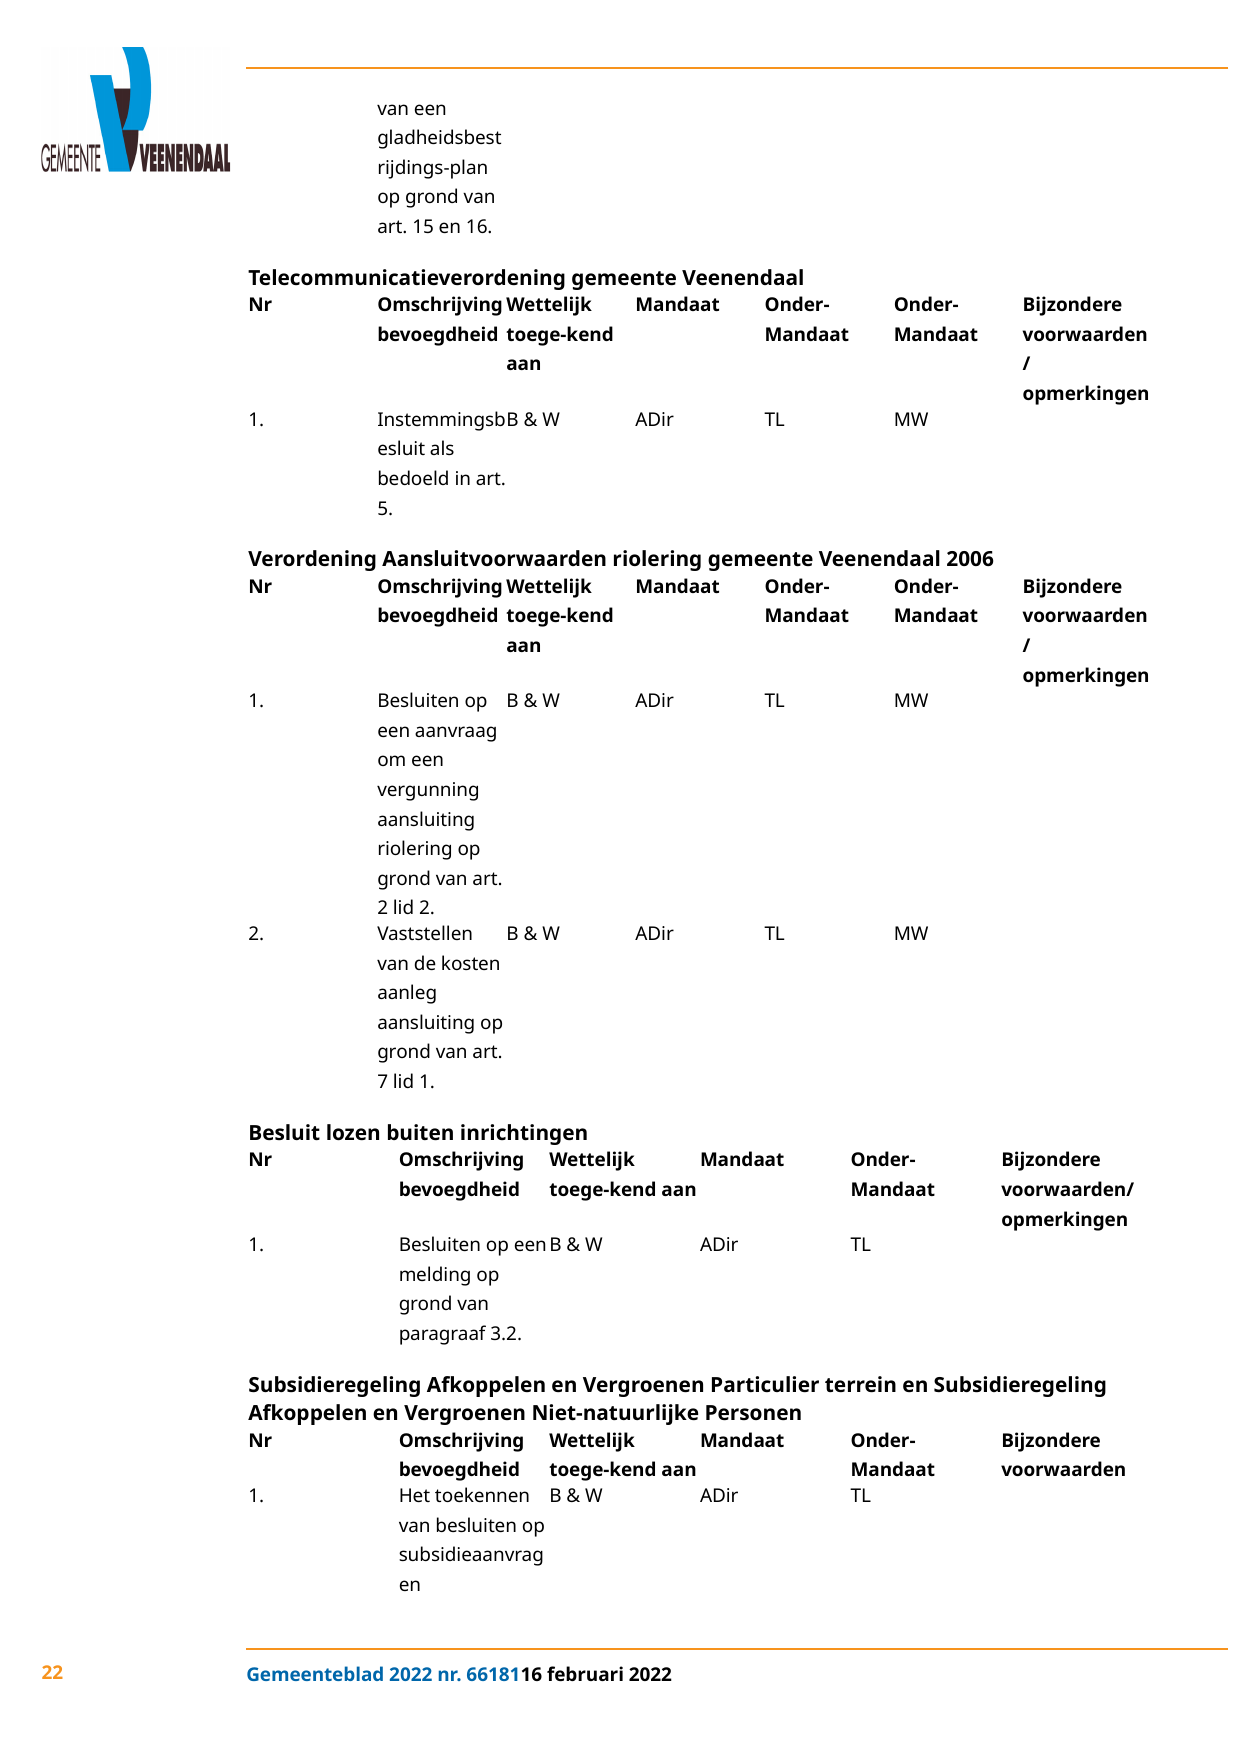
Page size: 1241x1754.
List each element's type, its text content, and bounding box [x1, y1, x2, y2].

table_header Mandaat [700, 1427, 850, 1482]
table_header Bijzondere voorwaarden/ opmerkingen [1001, 1147, 1152, 1231]
table_cell B & W [549, 1482, 700, 1597]
table_header Nr [248, 573, 377, 687]
table_header Nr [248, 1427, 398, 1482]
table_header Mandaat [635, 291, 764, 406]
table_header Onder- Mandaat [764, 291, 893, 406]
table_cell TL [850, 1482, 1001, 1597]
text Verordening Aansluitvoorwaarden riolering gemeente Veenendaal 2006 [248, 544, 1152, 573]
table_cell [248, 1482, 398, 1597]
table_cell [1023, 406, 1152, 520]
table_cell Besluiten op een aanvraag om een vergunning aansluiting riolering op grond van art. 2 lid 2. [377, 688, 506, 920]
table_cell Besluiten op een melding op grond van paragraaf 3.2. [399, 1231, 549, 1346]
table_header Omschrijving bevoegdheid [399, 1427, 549, 1482]
table_cell [1001, 1482, 1152, 1597]
table_cell TL [850, 1231, 1001, 1346]
table_cell [894, 95, 1022, 239]
table_cell MW [894, 406, 1022, 520]
table_cell [248, 406, 377, 520]
table_cell van een gladheidsbestrijdings-plan op grond van art. 15 en 16. [377, 95, 506, 239]
table_header Wettelijk toege-kend aan [506, 291, 635, 406]
table_cell B & W [549, 1231, 700, 1346]
table_cell B & W [506, 688, 635, 920]
table_cell Vaststellen van de kosten aanleg aansluiting op grond van art. 7 lid 1. [377, 920, 506, 1094]
table_cell Het toekennen van besluiten op subsidieaanvragen [399, 1482, 549, 1597]
table_header Onder- Mandaat [894, 291, 1022, 406]
table_header Nr [248, 1147, 398, 1231]
table_cell ADir [635, 406, 764, 520]
picture [123, 47, 231, 172]
table_cell ADir [635, 920, 764, 1094]
table_cell MW [894, 920, 1022, 1094]
table_header Wettelijk toege-kend aan [549, 1427, 700, 1482]
table_cell B & W [506, 406, 635, 520]
table_header Omschrijving bevoegdheid [377, 291, 506, 406]
table_cell TL [764, 406, 893, 520]
table_cell [248, 95, 377, 239]
table_header Wettelijk toege-kend aan [506, 573, 635, 687]
table_header Wettelijk toege-kend aan [549, 1147, 700, 1231]
table_cell ADir [700, 1231, 850, 1346]
table_cell TL [764, 920, 893, 1094]
table_cell [1023, 920, 1152, 1094]
table_cell [1001, 1231, 1152, 1346]
table_cell Instemmingsbesluit als bedoeld in art. 5. [377, 406, 506, 520]
table_cell [764, 95, 893, 239]
table_cell MW [894, 688, 1022, 920]
table_header Onder- Mandaat [850, 1427, 1001, 1482]
table_cell [506, 95, 635, 239]
table_cell [248, 920, 377, 1094]
table_cell TL [764, 688, 893, 920]
table_cell ADir [635, 688, 764, 920]
text Subsidieregeling Afkoppelen en Vergroenen Particulier terrein en Subsidieregeling Afkoppelen en Vergroenen Niet-natuurlijke Personen [248, 1370, 1152, 1427]
table_header Mandaat [700, 1147, 850, 1231]
table_header Mandaat [635, 573, 764, 687]
table_header Onder- Mandaat [764, 573, 893, 687]
table_header Bijzondere voorwaarden/ opmerkingen [1023, 573, 1152, 687]
table_cell [1023, 95, 1152, 239]
table_header Onder- Mandaat [850, 1147, 1001, 1231]
table_cell B & W [506, 920, 635, 1094]
table_header Nr [248, 291, 377, 406]
table_cell [248, 1231, 398, 1346]
text Telecommunicatieverordening gemeente Veenendaal [248, 263, 1152, 291]
table_header Omschrijving bevoegdheid [399, 1147, 549, 1231]
picture [41, 47, 130, 172]
table_header Bijzondere voorwaarden/ opmerkingen [1023, 291, 1152, 406]
table_cell [635, 95, 764, 239]
text Besluit lozen buiten inrichtingen [248, 1118, 1152, 1146]
table_header Bijzondere voorwaarden [1001, 1427, 1152, 1482]
table_header Onder- Mandaat [894, 573, 1022, 687]
table_cell [248, 688, 377, 920]
table_header Omschrijving bevoegdheid [377, 573, 506, 687]
table_cell [1023, 688, 1152, 920]
table_cell ADir [700, 1482, 850, 1597]
